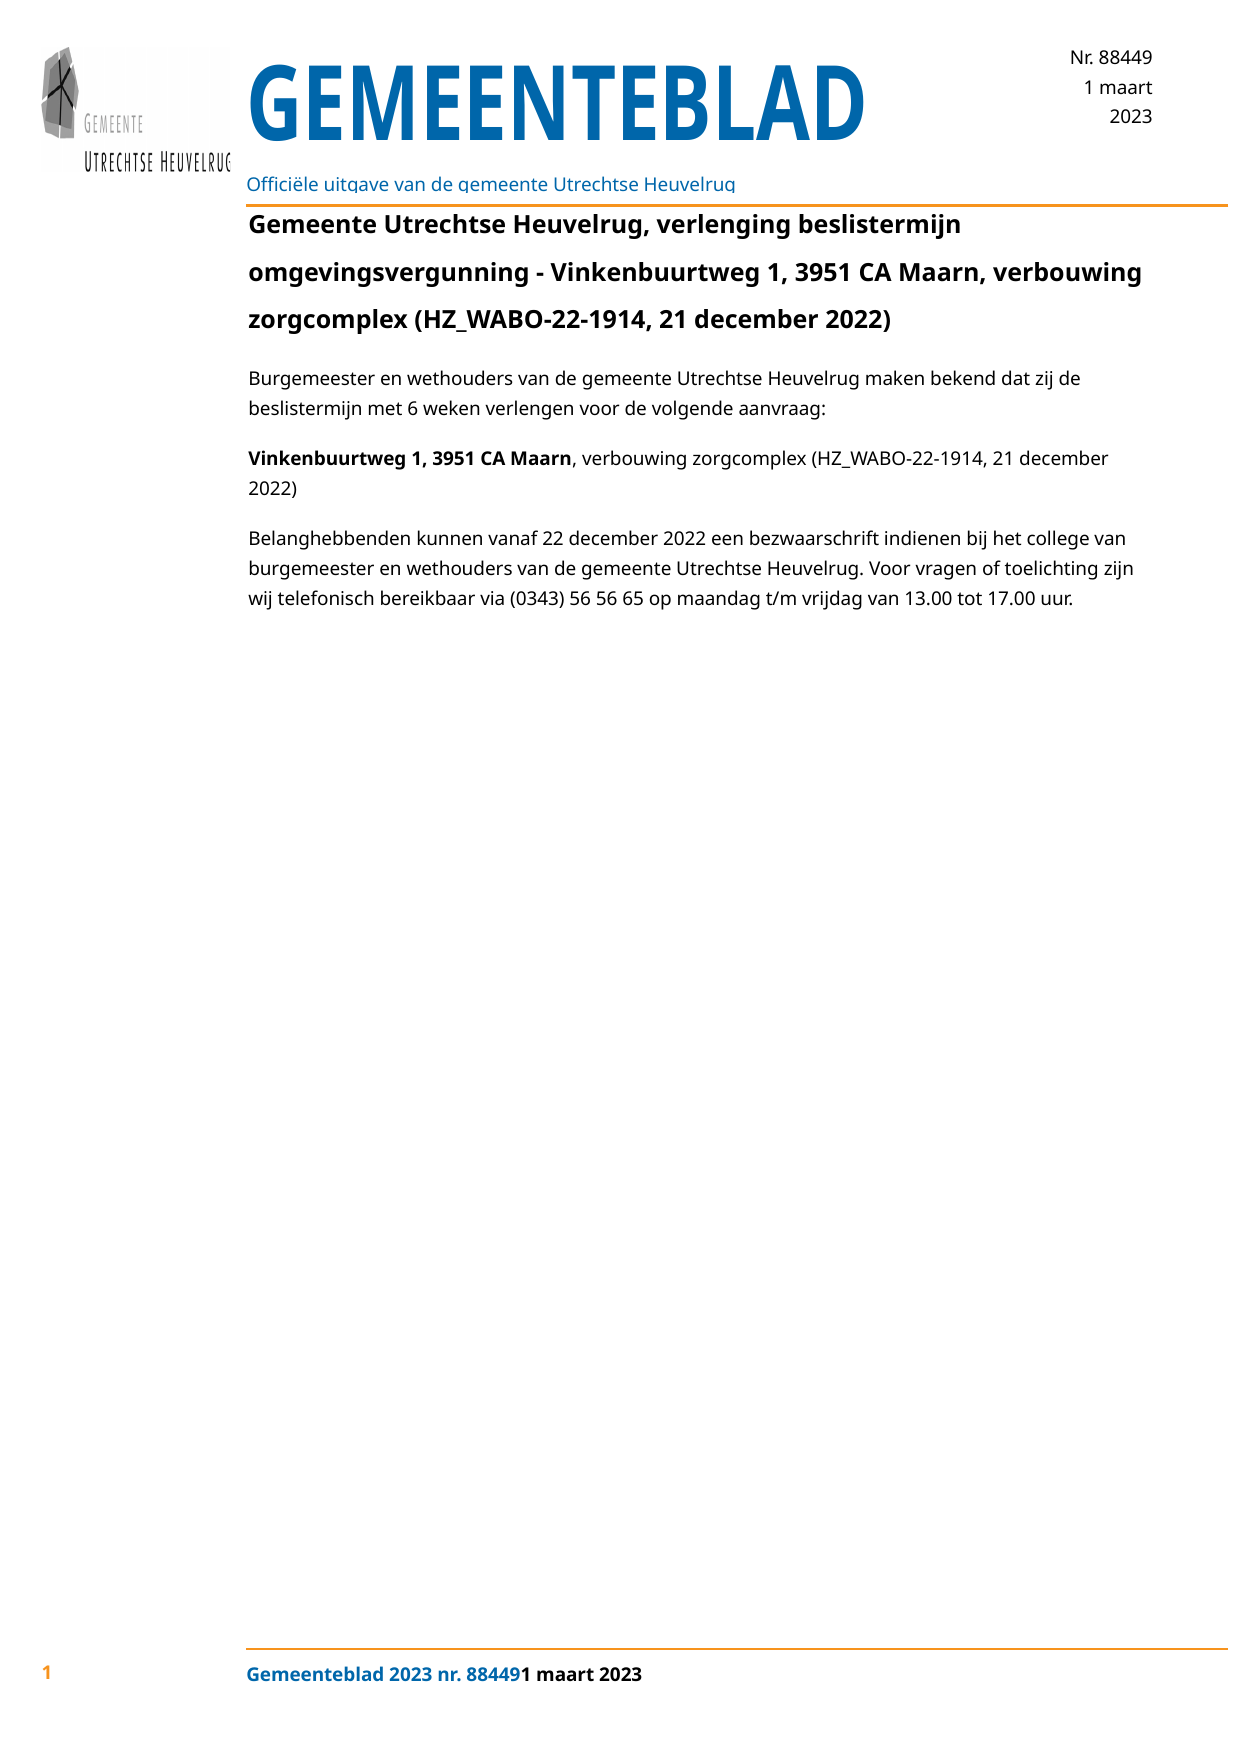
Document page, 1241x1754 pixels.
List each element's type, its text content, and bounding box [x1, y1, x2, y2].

text Gemeente Utrechtse Heuvelrug, verlenging beslistermijn omgevingsvergunning - Vinkenbuurtweg 1, 3951 CA Maarn, verbouwing zorgcomplex (HZ_WABO-22-1914, 21 december 2022) [248, 207, 1152, 336]
text Belanghebbenden kunnen vanaf 22 december 2022 een bezwaarschrift indienen bij het college van burgemeester en wethouders van de gemeente Utrechtse Heuvelrug. Voor vragen of toelichting zijn wij telefonisch bereikbaar via (0343) 56 56 65 op maandag t/m vrijdag van 13.00 tot 17.00 uur. [248, 526, 1152, 610]
text Burgemeester en wethouders van de gemeente Utrechtse Heuvelrug maken bekend dat zij de beslistermijn met 6 weken verlengen voor de volgende aanvraag: [248, 366, 1152, 421]
picture [41, 47, 231, 172]
text Vinkenbuurtweg 1, 3951 CA Maarn, verbouwing zorgcomplex (HZ_WABO-22-1914, 21 december 2022) [248, 446, 1152, 501]
